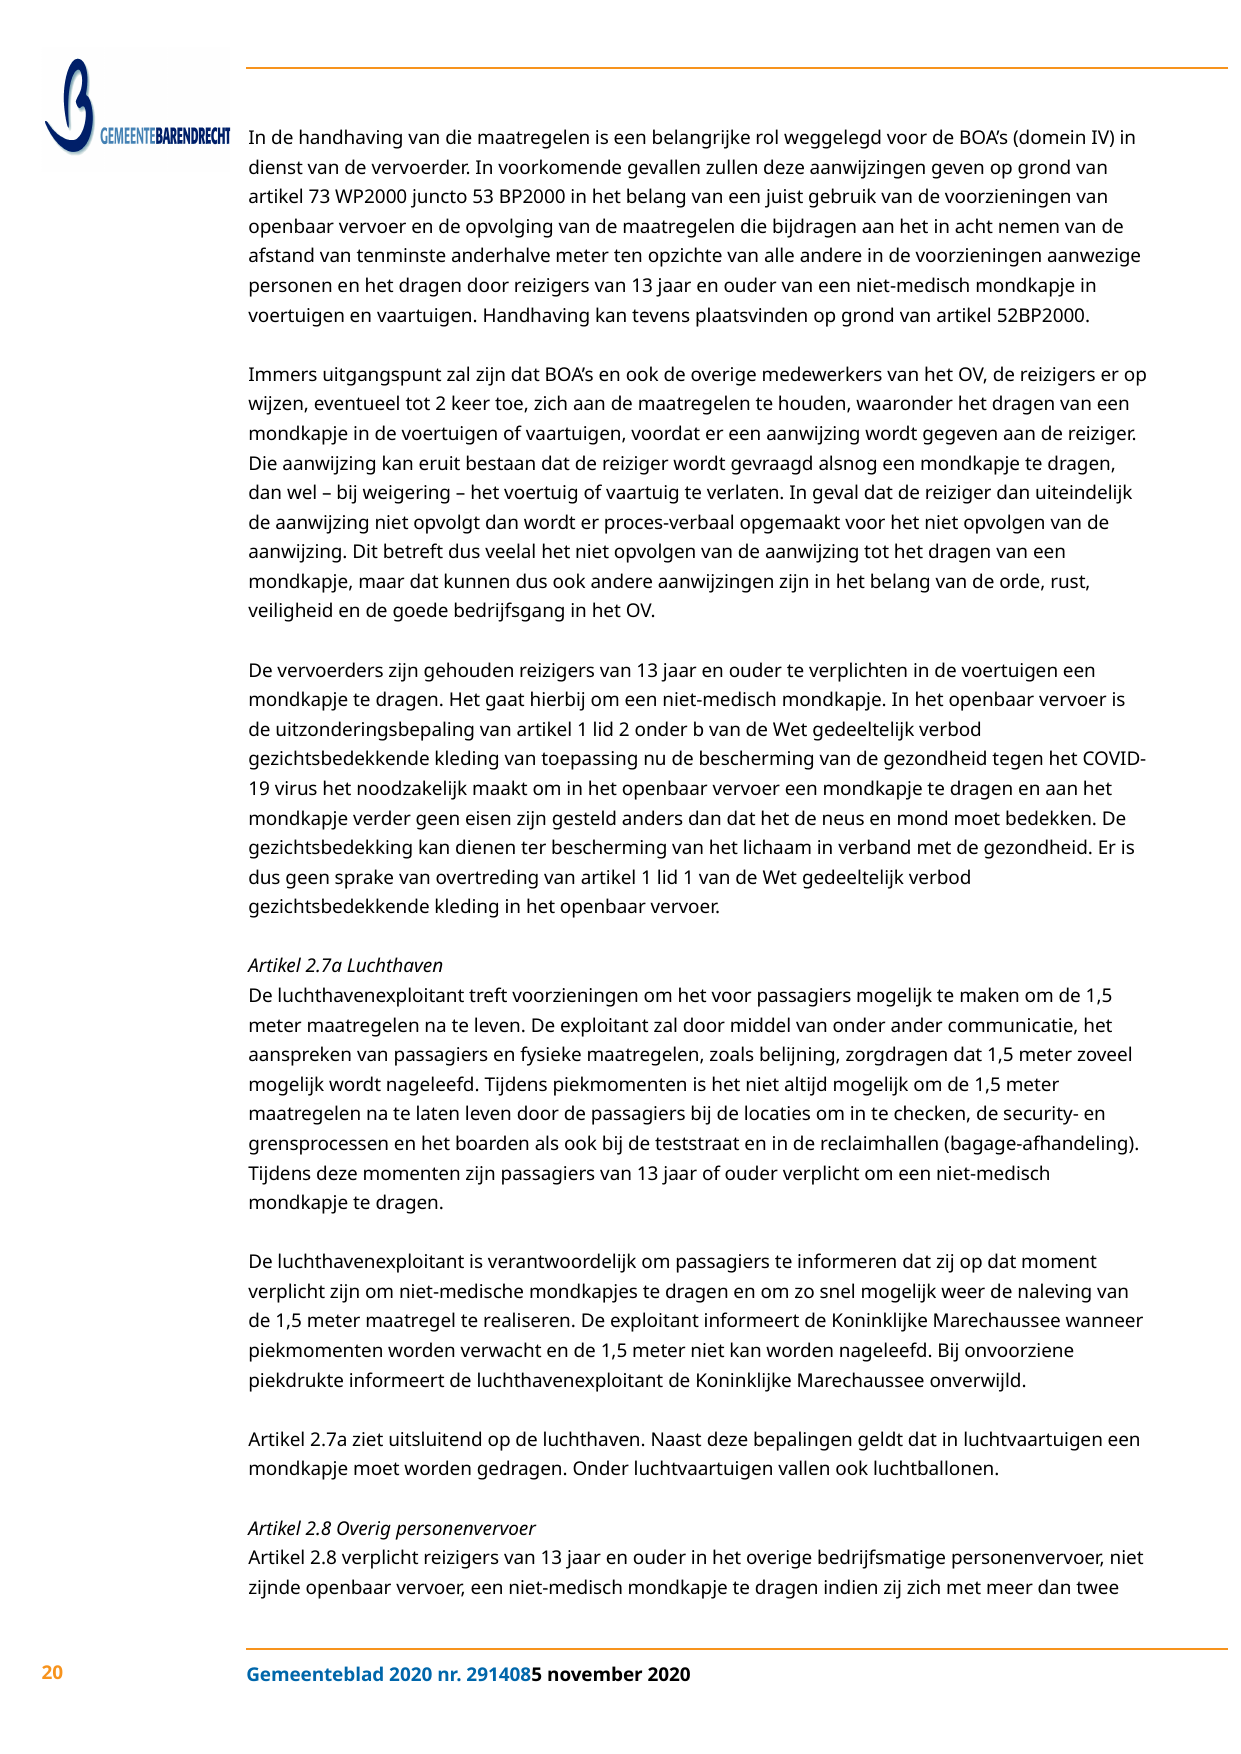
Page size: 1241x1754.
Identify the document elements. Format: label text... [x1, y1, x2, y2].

picture [41, 47, 231, 172]
text De luchthavenexploitant treft voorzieningen om het voor passagiers mogelijk te maken om de 1,5 meter maatregelen na te leven. De exploitant zal door middel van onder ander communicatie, het aanspreken van passagiers en fysieke maatregelen, zoals belijning, zorgdragen dat 1,5 meter zoveel mogelijk wordt nageleefd. Tijdens piekmomenten is het niet altijd mogelijk om de 1,5 meter maatregelen na te laten leven door de passagiers bij de locaties om in te checken, de security- en grensprocessen en het boarden als ook bij de teststraat en in de reclaimhallen (bagage-afhandeling). Tijdens deze momenten zijn passagiers van 13 jaar of ouder verplicht om een niet-medisch mondkapje te dragen. [248, 982, 1152, 1215]
text Artikel 2.7a ziet uitsluitend op de luchthaven. Naast deze bepalingen geldt dat in luchtvaartuigen een mondkapje moet worden gedragen. Onder luchtvaartuigen vallen ook luchtballonen. [248, 1426, 1152, 1481]
text Artikel 2.8 Overig personenvervoer [248, 1515, 1152, 1541]
text Immers uitgangspunt zal zijn dat BOA’s en ook de overige medewerkers van het OV, de reizigers er op wijzen, eventueel tot 2 keer toe, zich aan de maatregelen te houden, waaronder het dragen van een mondkapje in de voertuigen of vaartuigen, voordat er een aanwijzing wordt gegeven aan de reiziger. Die aanwijzing kan eruit bestaan dat de reiziger wordt gevraagd alsnog een mondkapje te dragen, dan wel – bij weigering – het voertuig of vaartuig te verlaten. In geval dat de reiziger dan uiteindelijk de aanwijzing niet opvolgt dan wordt er proces-verbaal opgemaakt voor het niet opvolgen van de aanwijzing. Dit betreft dus veelal het niet opvolgen van de aanwijzing tot het dragen van een mondkapje, maar dat kunnen dus ook andere aanwijzingen zijn in het belang van de orde, rust, veiligheid en de goede bedrijfsgang in het OV. [248, 361, 1152, 623]
text Artikel 2.8 verplicht reizigers van 13 jaar en ouder in het overige bedrijfsmatige personenvervoer, niet zijnde openbaar vervoer, een niet-medisch mondkapje te dragen indien zij zich met meer dan twee [248, 1544, 1152, 1600]
text De luchthavenexploitant is verantwoordelijk om passagiers te informeren dat zij op dat moment verplicht zijn om niet-medische mondkapjes te dragen en om zo snel mogelijk weer de naleving van de 1,5 meter maatregel te realiseren. De exploitant informeert de Koninklijke Marechaussee wanneer piekmomenten worden verwacht en de 1,5 meter niet kan worden nageleefd. Bij onvoorziene piekdrukte informeert de luchthavenexploitant de Koninklijke Marechaussee onverwijld. [248, 1248, 1152, 1393]
text De vervoerders zijn gehouden reizigers van 13 jaar en ouder te verplichten in de voertuigen een mondkapje te dragen. Het gaat hierbij om een niet-medisch mondkapje. In het openbaar vervoer is de uitzonderingsbepaling van artikel 1 lid 2 onder b van de Wet gedeeltelijk verbod gezichtsbedekkende kleding van toepassing nu de bescherming van de gezondheid tegen het COVID-19 virus het noodzakelijk maakt om in het openbaar vervoer een mondkapje te dragen en aan het mondkapje verder geen eisen zijn gesteld anders dan dat het de neus en mond moet bedekken. De gezichtsbedekking kan dienen ter bescherming van het lichaam in verband met de gezondheid. Er is dus geen sprake van overtreding van artikel 1 lid 1 van de Wet gedeeltelijk verbod gezichtsbedekkende kleding in het openbaar vervoer. [248, 657, 1152, 919]
text In de handhaving van die maatregelen is een belangrijke rol weggelegd voor de BOA’s (domein IV) in dienst van de vervoerder. In voorkomende gevallen zullen deze aanwijzingen geven op grond van artikel 73 WP2000 juncto 53 BP2000 in het belang van een juist gebruik van de voorzieningen van openbaar vervoer en de opvolging van de maatregelen die bijdragen aan het in acht nemen van de afstand van tenminste anderhalve meter ten opzichte van alle andere in de voorzieningen aanwezige personen en het dragen door reizigers van 13 jaar en ouder van een niet-medisch mondkapje in voertuigen en vaartuigen. Handhaving kan tevens plaatsvinden op grond van artikel 52BP2000. [248, 124, 1152, 328]
text Artikel 2.7a Luchthaven [248, 953, 1152, 978]
